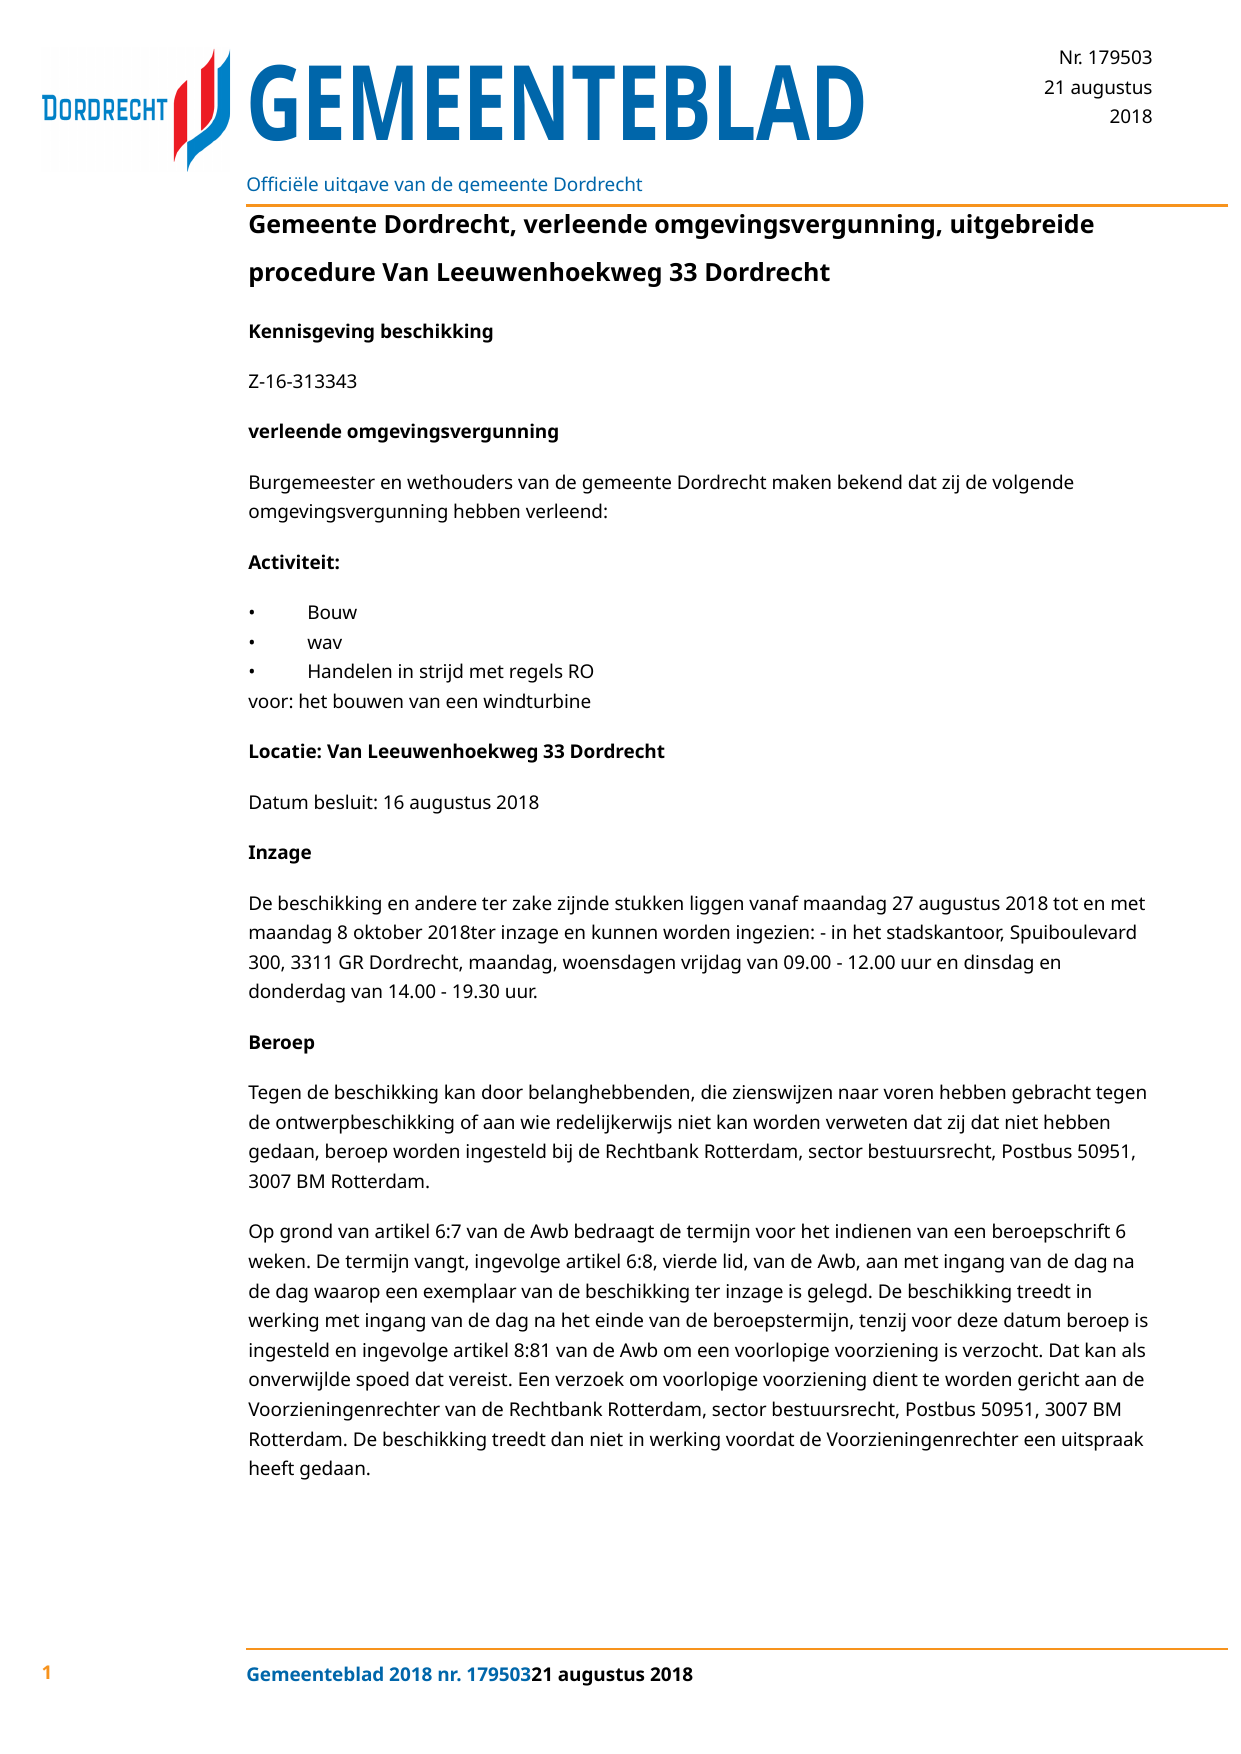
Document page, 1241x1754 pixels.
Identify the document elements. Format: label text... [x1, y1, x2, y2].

text Z-16-313343 [248, 368, 1152, 394]
text verleende omgevingsvergunning [248, 419, 1152, 444]
text Kennisgeving beschikking [248, 318, 1152, 344]
list Bouw [248, 599, 1152, 625]
text Datum besluit: 16 augustus 2018 [248, 789, 1152, 815]
text Tegen de beschikking kan door belanghebbenden, die zienswijzen naar voren hebben gebracht tegen de ontwerpbeschikking of aan wie redelijkerwijs niet kan worden verweten dat zij dat niet hebben gedaan, beroep worden ingesteld bij de Rechtbank Rotterdam, sector bestuursrecht, Postbus 50951, 3007 BM Rotterdam. [248, 1079, 1152, 1194]
text Burgemeester en wethouders van de gemeente Dordrecht maken bekend dat zij de volgende omgevingsvergunning hebben verleend: [248, 469, 1152, 524]
list Handelen in strijd met regels RO [248, 659, 1152, 684]
text voor: het bouwen van een windturbine [248, 688, 1152, 714]
list wav [248, 629, 1152, 655]
picture [41, 47, 231, 172]
text Locatie: Van Leeuwenhoekweg 33 Dordrecht [248, 739, 1152, 764]
text De beschikking en andere ter zake zijnde stukken liggen vanaf maandag 27 augustus 2018 tot en met maandag 8 oktober 2018ter inzage en kunnen worden ingezien: - in het stadskantoor, Spuiboulevard 300, 3311 GR Dordrecht, maandag, woensdagen vrijdag van 09.00 - 12.00 uur en dinsdag en donderdag van 14.00 - 19.30 uur. [248, 890, 1152, 1004]
text Beroep [248, 1029, 1152, 1055]
text Gemeente Dordrecht, verleende omgevingsvergunning, uitgebreide procedure Van Leeuwenhoekweg 33 Dordrecht [248, 207, 1152, 288]
text Op grond van artikel 6:7 van de Awb bedraagt de termijn voor het indienen van een beroepschrift 6 weken. De termijn vangt, ingevolge artikel 6:8, vierde lid, van de Awb, aan met ingang van de dag na de dag waarop een exemplaar van de beschikking ter inzage is gelegd. De beschikking treedt in werking met ingang van de dag na het einde van de beroepstermijn, tenzij voor deze datum beroep is ingesteld en ingevolge artikel 8:81 van de Awb om een voorlopige voorziening is verzocht. Dat kan als onverwijlde spoed dat vereist. Een verzoek om voorlopige voorziening dient te worden gericht aan de Voorzieningenrechter van de Rechtbank Rotterdam, sector bestuursrecht, Postbus 50951, 3007 BM Rotterdam. De beschikking treedt dan niet in werking voordat de Voorzieningenrechter een uitspraak heeft gedaan. [248, 1219, 1152, 1481]
text Inzage [248, 839, 1152, 865]
text Activiteit: [248, 549, 1152, 575]
